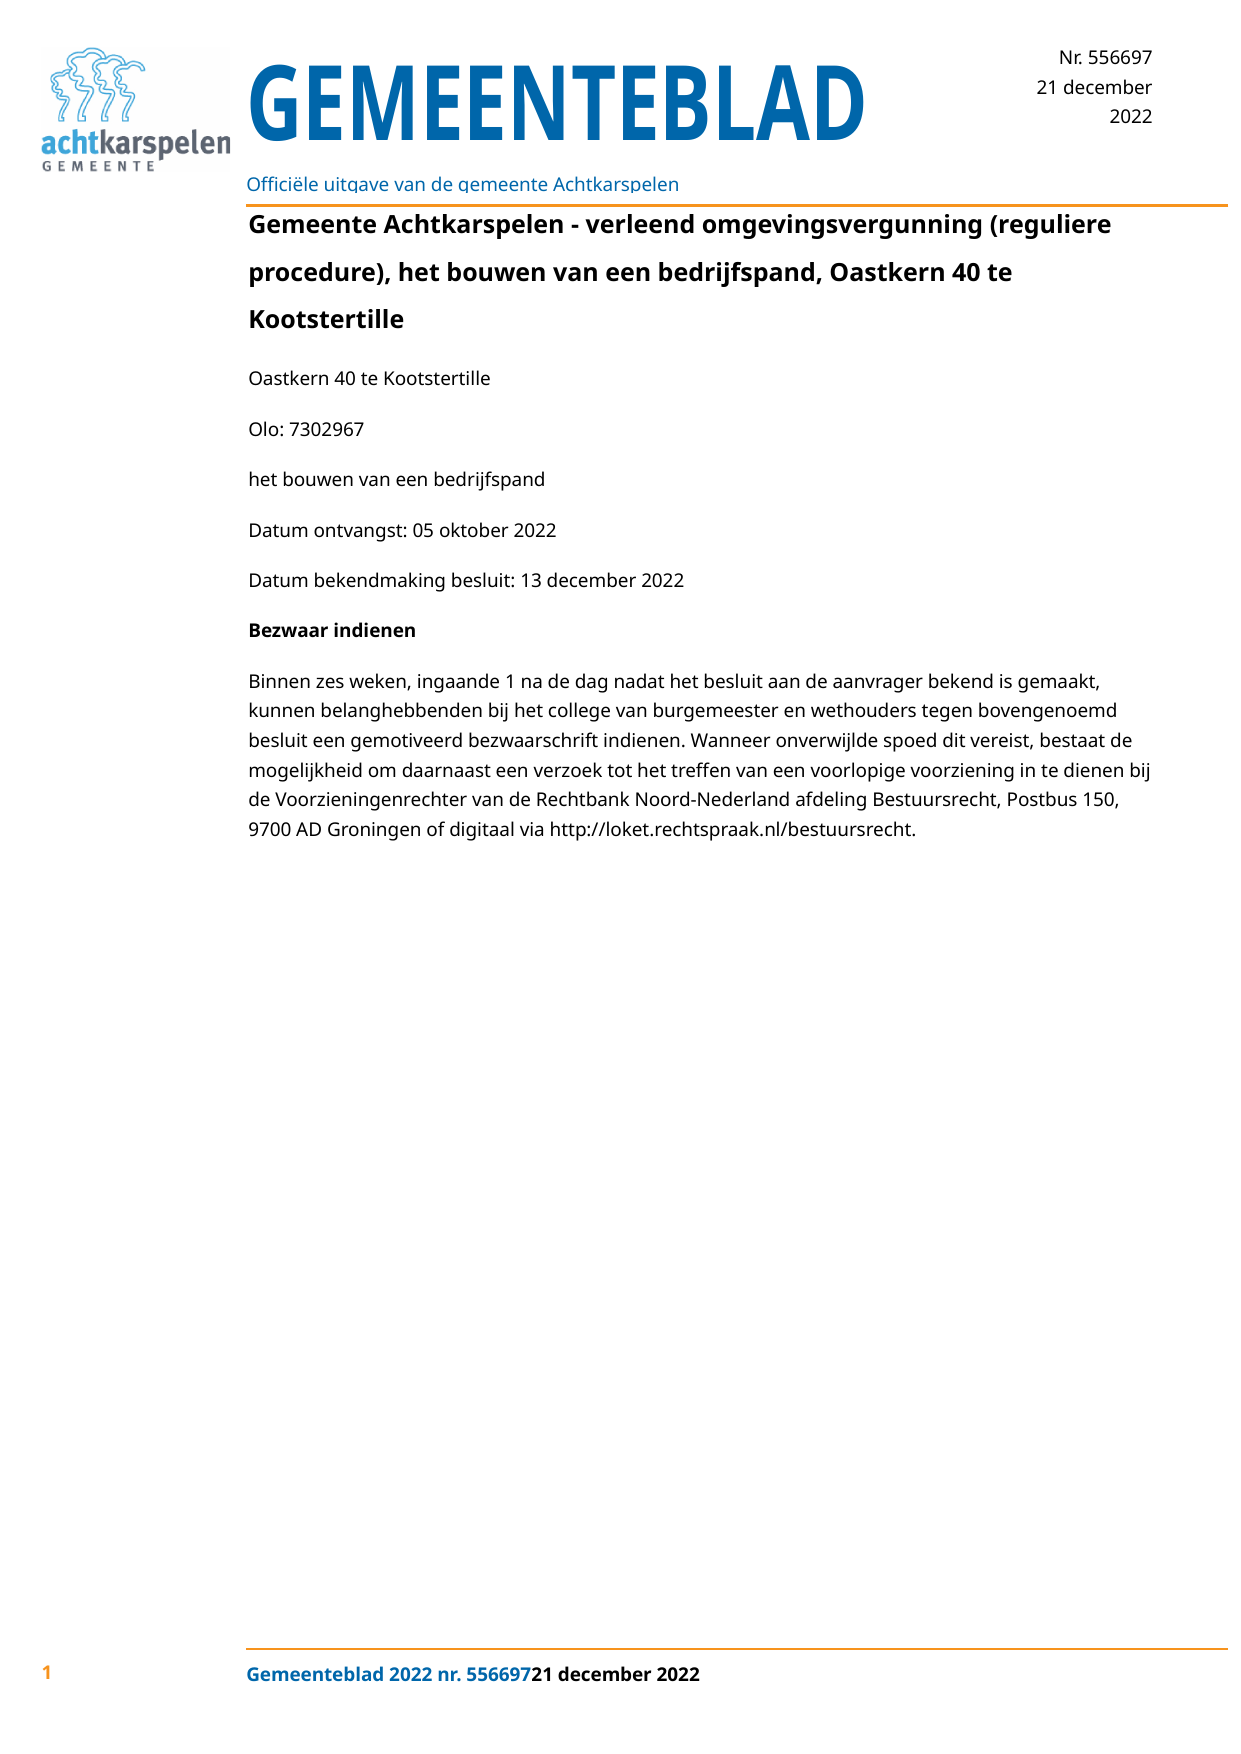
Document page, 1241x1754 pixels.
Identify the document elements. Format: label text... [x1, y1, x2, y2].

text Olo: 7302967 [248, 416, 1152, 442]
text Datum ontvangst: 05 oktober 2022 [248, 517, 1152, 542]
text Datum bekendmaking besluit: 13 december 2022 [248, 567, 1152, 593]
picture [41, 47, 231, 172]
text Bezwaar indienen [248, 618, 1152, 643]
text Binnen zes weken, ingaande 1 na de dag nadat het besluit aan de aanvrager bekend is gemaakt, kunnen belanghebbenden bij het college van burgemeester en wethouders tegen bovengenoemd besluit een gemotiveerd bezwaarschrift indienen. Wanneer onverwijlde spoed dit vereist, bestaat de mogelijkheid om daarnaast een verzoek tot het treffen van een voorlopige voorziening in te dienen bij de Voorzieningenrechter van de Rechtbank Noord-Nederland afdeling Bestuursrecht, Postbus 150, 9700 AD Groningen of digitaal via http://loket.rechtspraak.nl/bestuursrecht. [248, 668, 1152, 842]
text het bouwen van een bedrijfspand [248, 466, 1152, 492]
text Oastkern 40 te Kootstertille [248, 366, 1152, 391]
text Gemeente Achtkarspelen - verleend omgevingsvergunning (reguliere procedure), het bouwen van een bedrijfspand, Oastkern 40 te Kootstertille [248, 207, 1152, 336]
